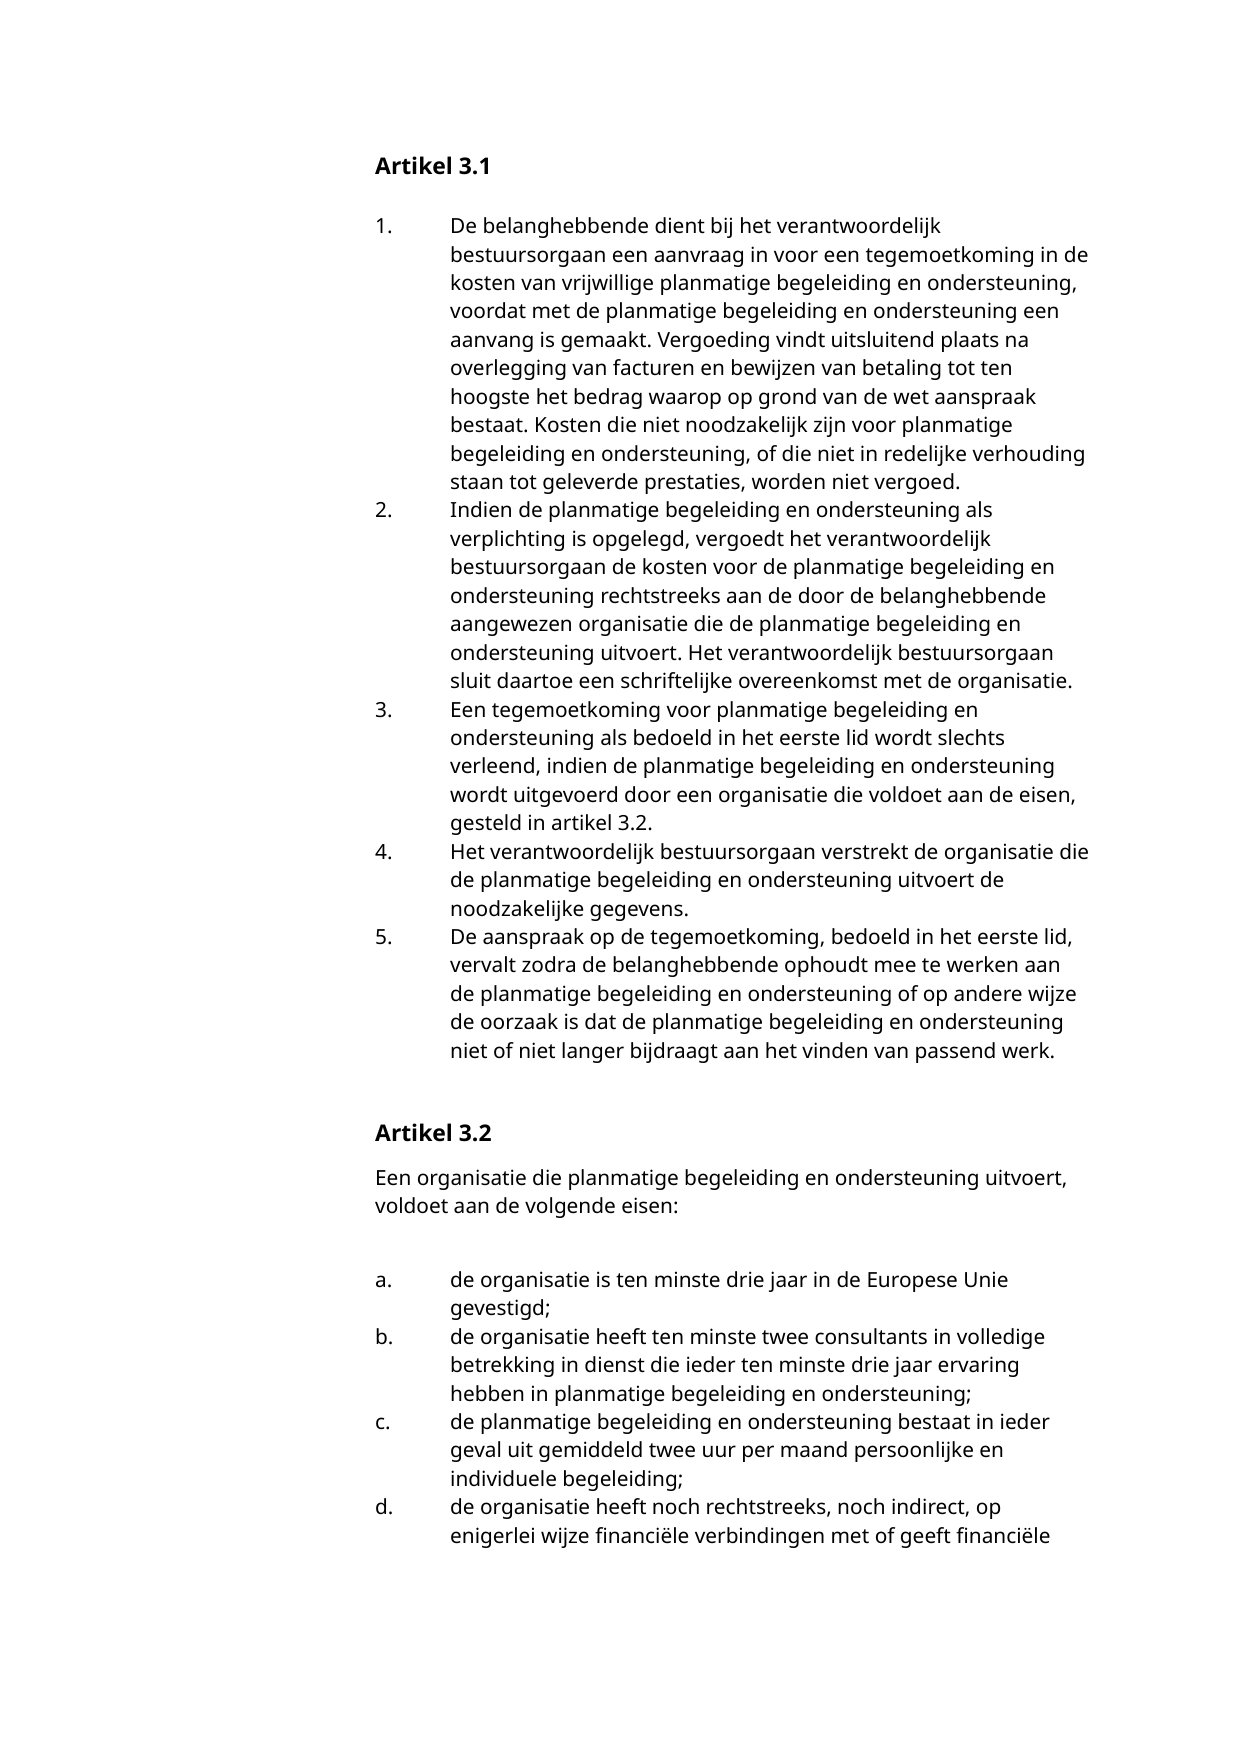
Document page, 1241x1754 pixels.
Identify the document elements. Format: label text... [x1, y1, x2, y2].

list de organisatie heeft ten minste twee consultants in volledige betrekking in dienst die ieder ten minste drie jaar ervaring hebben in planmatige begeleiding en ondersteuning; [375, 1322, 1090, 1407]
list Indien de planmatige begeleiding en ondersteuning als verplichting is opgelegd, vergoedt het verantwoordelijk bestuursorgaan de kosten voor de planmatige begeleiding en ondersteuning rechtstreeks aan de door de belanghebbende aangewezen organisatie die de planmatige begeleiding en ondersteuning uitvoert. Het verantwoordelijk bestuursorgaan sluit daartoe een schriftelijke overeenkomst met de organisatie. [375, 496, 1090, 695]
list De aanspraak op de tegemoetkoming, bedoeld in het eerste lid, vervalt zodra de belanghebbende ophoudt mee te werken aan de planmatige begeleiding en ondersteuning of op andere wijze de oorzaak is dat de planmatige begeleiding en ondersteuning niet of niet langer bijdraagt aan het vinden van passend werk. [375, 922, 1090, 1064]
subtitle Artikel 3.2 [375, 1117, 1090, 1148]
list Een tegemoetkoming voor planmatige begeleiding en ondersteuning als bedoeld in het eerste lid wordt slechts verleend, indien de planmatige begeleiding en ondersteuning wordt uitgevoerd door een organisatie die voldoet aan de eisen, gesteld in artikel 3.2. [375, 695, 1090, 837]
list De belanghebbende dient bij het verantwoordelijk bestuursorgaan een aanvraag in voor een tegemoetkoming in de kosten van vrijwillige planmatige begeleiding en ondersteuning, voordat met de planmatige begeleiding en ondersteuning een aanvang is gemaakt. Vergoeding vindt uitsluitend plaats na overlegging van facturen en bewijzen van betaling tot ten hoogste het bedrag waarop op grond van de wet aanspraak bestaat. Kosten die niet noodzakelijk zijn voor planmatige begeleiding en ondersteuning, of die niet in redelijke verhouding staan tot geleverde prestaties, worden niet vergoed. [375, 211, 1090, 496]
text Een organisatie die planmatige begeleiding en ondersteuning uitvoert, voldoet aan de volgende eisen: [375, 1163, 1090, 1220]
list de organisatie heeft noch rechtstreeks, noch indirect, op enigerlei wijze financiële verbindingen met of geeft financiële [375, 1492, 1090, 1549]
list de organisatie is ten minste drie jaar in de Europese Unie gevestigd; [375, 1265, 1090, 1322]
list de planmatige begeleiding en ondersteuning bestaat in ieder geval uit gemiddeld twee uur per maand persoonlijke en individuele begeleiding; [375, 1407, 1090, 1492]
subtitle Artikel 3.1 [375, 150, 1090, 181]
list Het verantwoordelijk bestuursorgaan verstrekt de organisatie die de planmatige begeleiding en ondersteuning uitvoert de noodzakelijke gegevens. [375, 837, 1090, 922]
